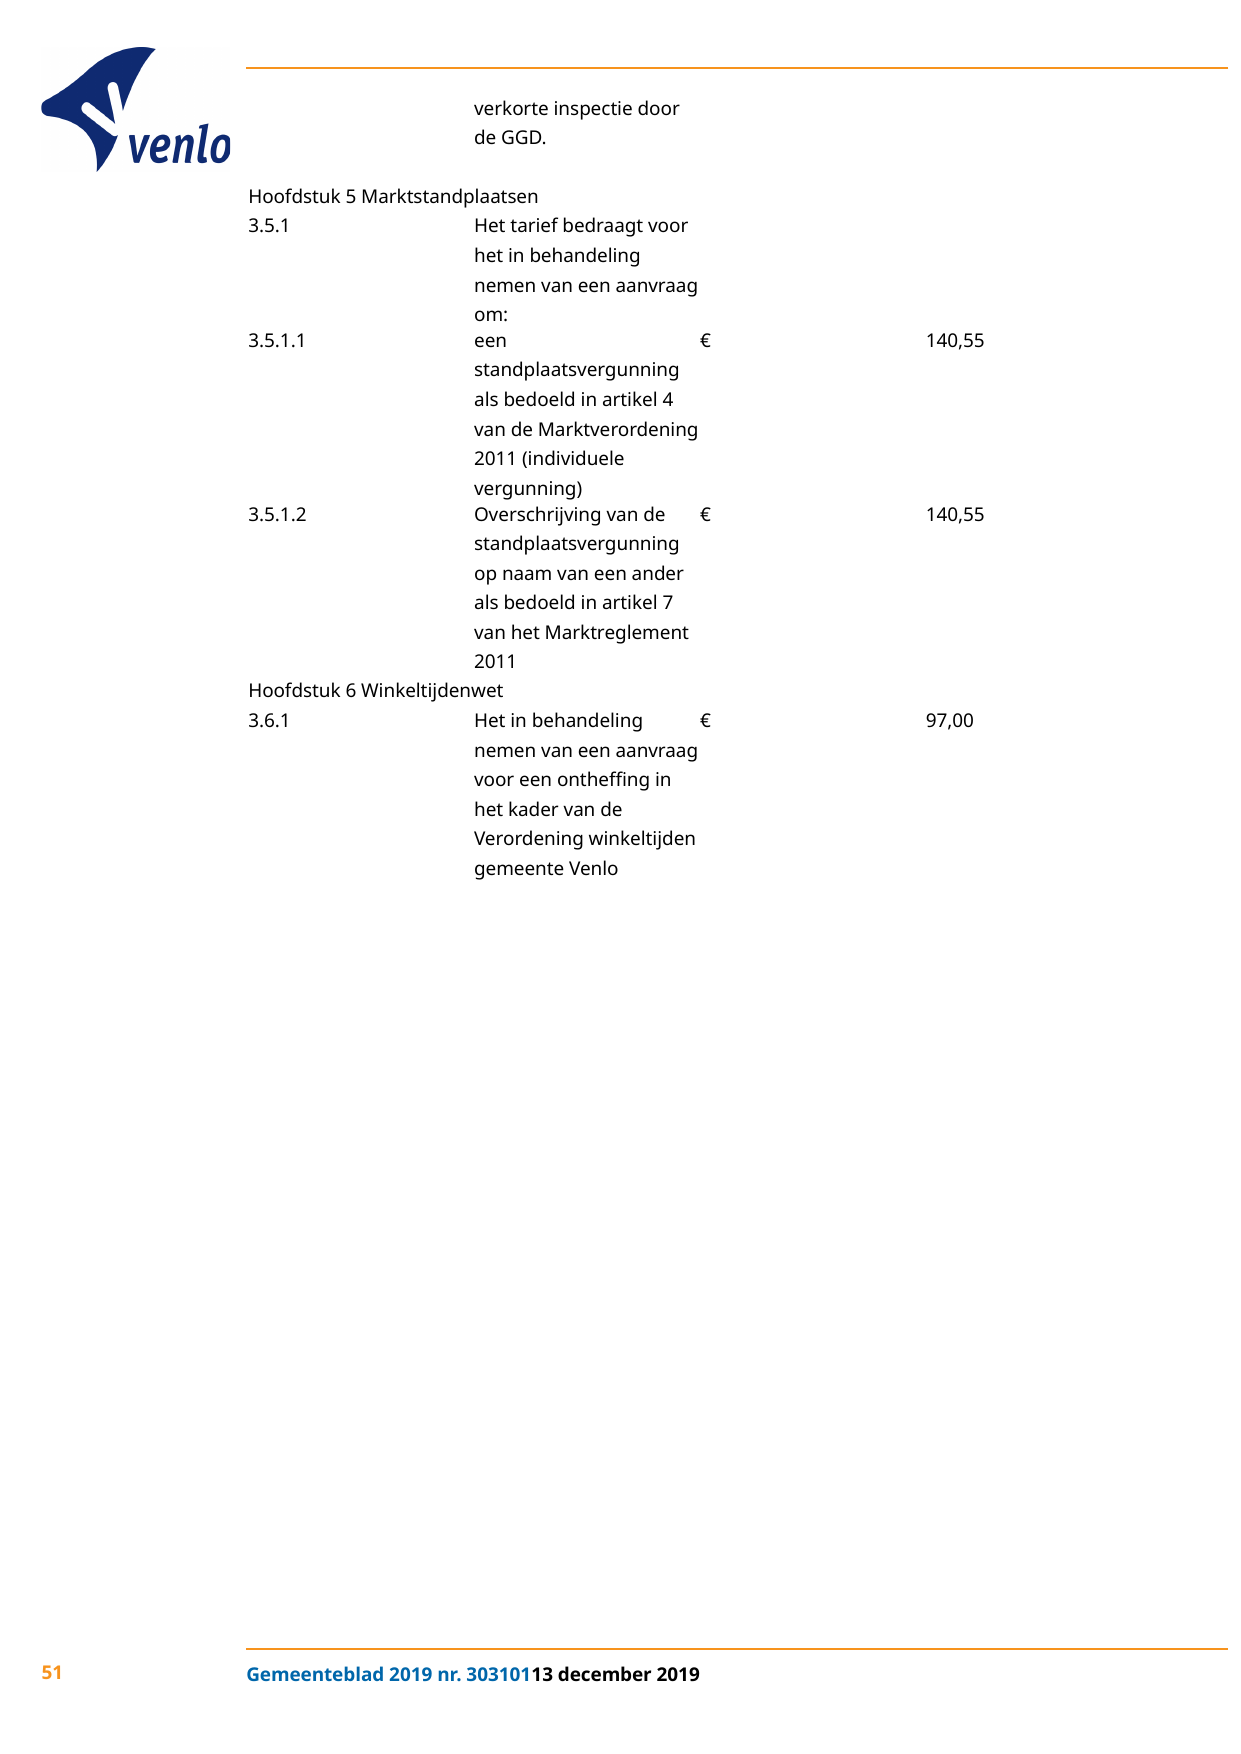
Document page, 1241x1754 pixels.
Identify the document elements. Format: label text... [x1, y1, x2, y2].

table_cell een standplaatsvergunning als bedoeld in artikel 4 van de Marktverordening 2011 (individuele vergunning) [474, 327, 700, 501]
table_header Het in behandeling nemen van een aanvraag voor een ontheffing in het kader van de Verordening winkeltijden gemeente Venlo [474, 707, 700, 881]
table_cell € [700, 327, 926, 501]
table_cell [700, 95, 926, 180]
table_header € [700, 707, 926, 881]
table_cell € [700, 501, 926, 674]
table_header [926, 213, 1152, 327]
table_cell 3.5.1.2 [248, 501, 474, 674]
table_cell 140,55 [926, 501, 1152, 674]
table_cell 3.5.1.1 [248, 327, 474, 501]
table_header [700, 213, 926, 327]
table_cell 140,55 [926, 327, 1152, 501]
table_header Het tarief bedraagt voor het in behandeling nemen van een aanvraag om: [474, 213, 700, 327]
text Hoofdstuk 5 Marktstandplaatsen [248, 183, 1152, 209]
table_cell [248, 95, 474, 180]
table_header 97,00 [926, 707, 1152, 881]
text Hoofdstuk 6 Winkeltijdenwet [248, 678, 1152, 703]
picture [41, 47, 231, 172]
table_cell Overschrijving van de standplaatsvergunning op naam van een ander als bedoeld in artikel 7 van het Marktreglement 2011 [474, 501, 700, 674]
table_header 3.6.1 [248, 707, 474, 881]
table_cell [926, 95, 1152, 180]
table_header 3.5.1 [248, 213, 474, 327]
table_cell verkorte inspectie door de GGD. [474, 95, 700, 180]
